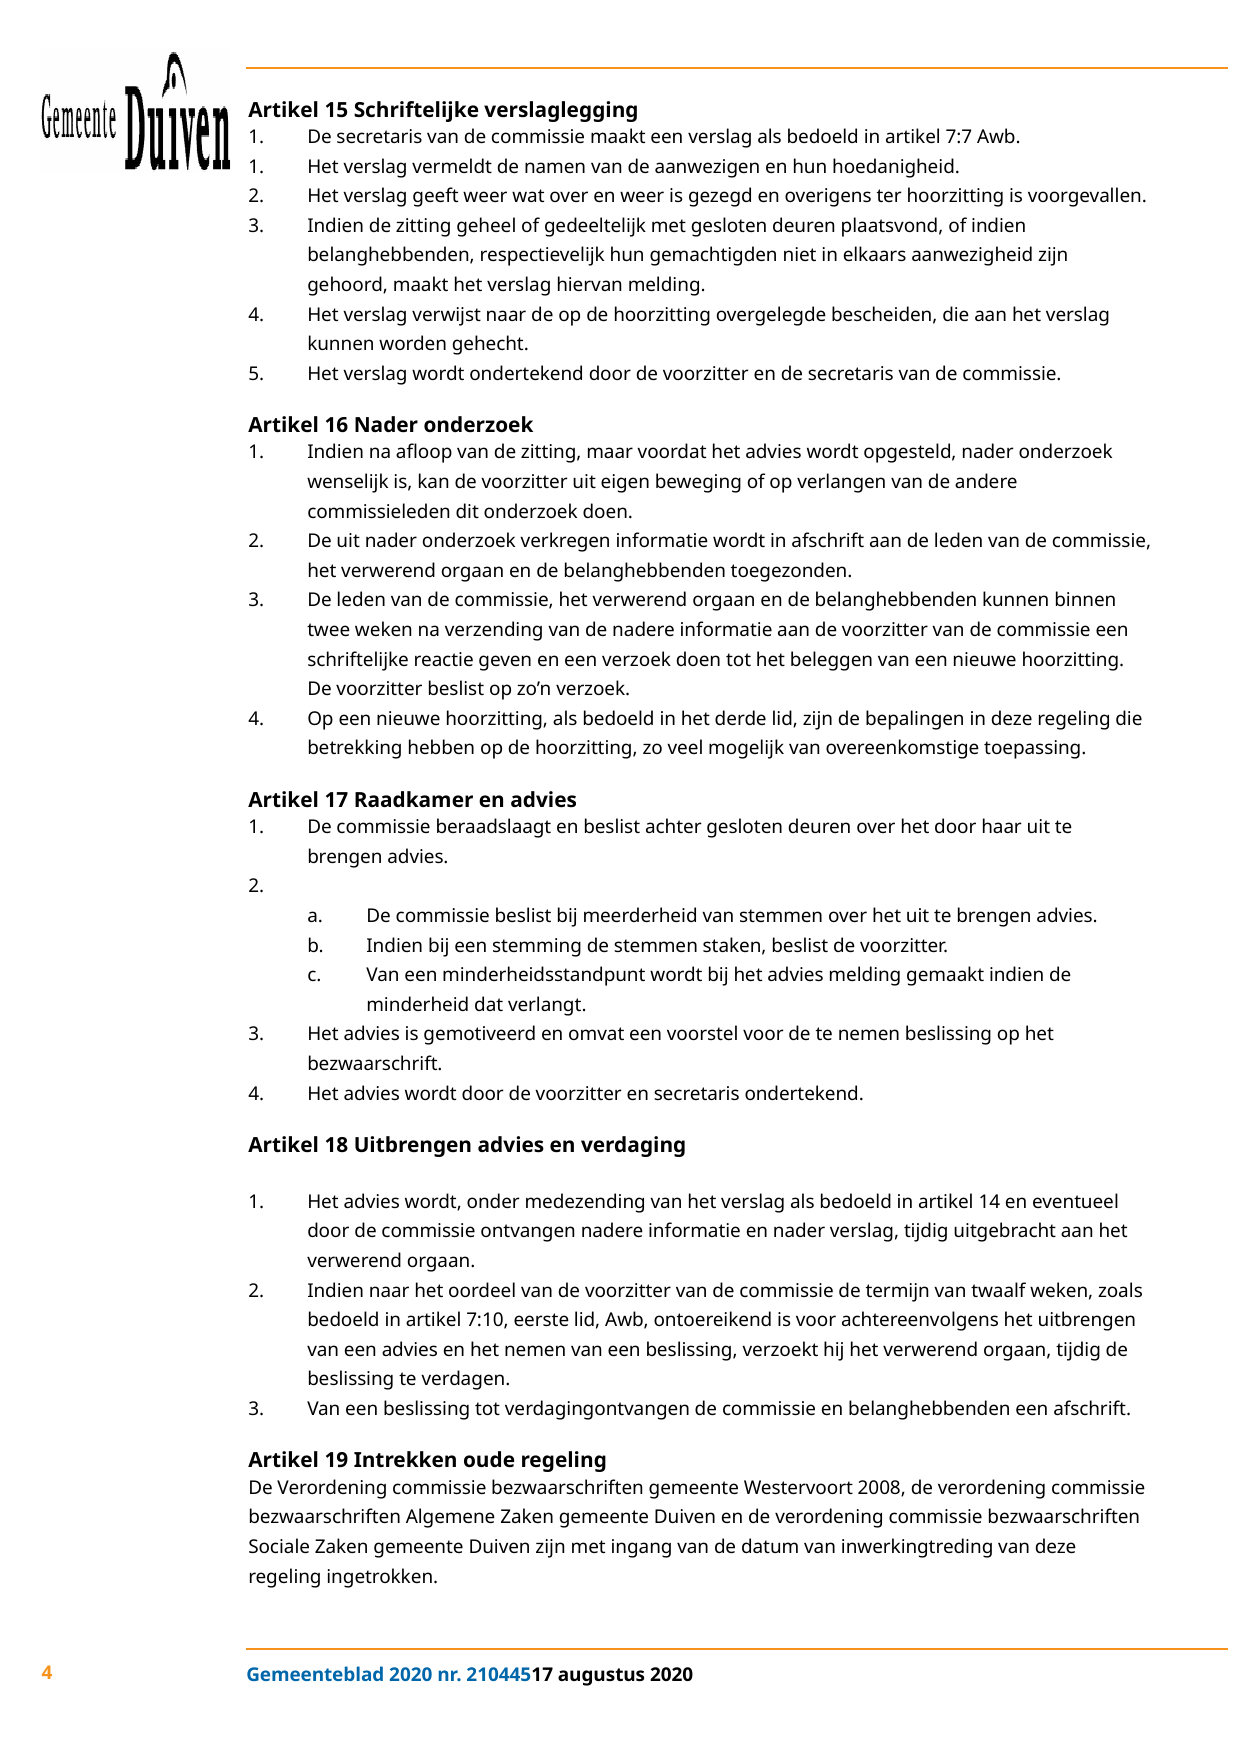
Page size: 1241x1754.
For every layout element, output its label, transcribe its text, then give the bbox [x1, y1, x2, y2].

list Van een minderheidsstandpunt wordt bij het advies melding gemaakt indien de minderheid dat verlangt. [307, 961, 1152, 1017]
list De leden van de commissie, het verwerend orgaan en de belanghebbenden kunnen binnen twee weken na verzending van de nadere informatie aan de voorzitter van de commissie een schriftelijke reactie geven en een verzoek doen tot het beleggen van een nieuwe hoorzitting. De voorzitter beslist op zo’n verzoek. [248, 587, 1152, 701]
list De commissie beraadslaagt en beslist achter gesloten deuren over het door haar uit te brengen advies. [248, 813, 1152, 869]
list Het verslag wordt ondertekend door de voorzitter en de secretaris van de commissie. [248, 360, 1152, 386]
text Artikel 15 Schriftelijke verslaglegging [248, 95, 1152, 123]
text Artikel 17 Raadkamer en advies [248, 785, 1152, 813]
list Op een nieuwe hoorzitting, als bedoeld in het derde lid, zijn de bepalingen in deze regeling die betrekking hebben op de hoorzitting, zo veel mogelijk van overeenkomstige toepassing. [248, 705, 1152, 760]
list De secretaris van de commissie maakt een verslag als bedoeld in artikel 7:7 Awb. [248, 123, 1152, 149]
list Indien bij een stemming de stemmen staken, beslist de voorzitter. [307, 932, 1152, 957]
list Het verslag verwijst naar de op de hoorzitting overgelegde bescheiden, die aan het verslag kunnen worden gehecht. [248, 301, 1152, 356]
list Het verslag geeft weer wat over en weer is gezegd en overigens ter hoorzitting is voorgevallen. [248, 182, 1152, 208]
text Artikel 16 Nader onderzoek [248, 410, 1152, 439]
list Van een beslissing tot verdagingontvangen de commissie en belanghebbenden een afschrift. [248, 1395, 1152, 1421]
picture [41, 47, 231, 172]
list Het advies is gemotiveerd en omvat een voorstel voor de te nemen beslissing op het bezwaarschrift. [248, 1021, 1152, 1076]
text De Verordening commissie bezwaarschriften gemeente Westervoort 2008, de verordening commissie bezwaarschriften Algemene Zaken gemeente Duiven en de verordening commissie bezwaarschriften Sociale Zaken gemeente Duiven zijn met ingang van de datum van inwerkingtreding van deze regeling ingetrokken. [248, 1474, 1152, 1588]
list Indien de zitting geheel of gedeeltelijk met gesloten deuren plaatsvond, of indien belanghebbenden, respectievelijk hun gemachtigden niet in elkaars aanwezigheid zijn gehoord, maakt het verslag hiervan melding. [248, 212, 1152, 297]
list Indien naar het oordeel van de voorzitter van de commissie de termijn van twaalf weken, zoals bedoeld in artikel 7:10, eerste lid, Awb, ontoereikend is voor achtereenvolgens het uitbrengen van een advies en het nemen van een beslissing, verzoekt hij het verwerend orgaan, tijdig de beslissing te verdagen. [248, 1277, 1152, 1391]
text Artikel 18 Uitbrengen advies en verdaging [248, 1130, 1152, 1158]
list Indien na afloop van de zitting, maar voordat het advies wordt opgesteld, nader onderzoek wenselijk is, kan de voorzitter uit eigen beweging of op verlangen van de andere commissieleden dit onderzoek doen. [248, 439, 1152, 524]
list Het verslag vermeldt de namen van de aanwezigen en hun hoedanigheid. [248, 153, 1152, 178]
list Het advies wordt, onder medezending van het verslag als bedoeld in artikel 14 en eventueel door de commissie ontvangen nadere informatie en nader verslag, tijdig uitgebracht aan het verwerend orgaan. [248, 1188, 1152, 1273]
list Het advies wordt door de voorzitter en secretaris ondertekend. [248, 1080, 1152, 1105]
list De uit nader onderzoek verkregen informatie wordt in afschrift aan de leden van de commissie, het verwerend orgaan en de belanghebbenden toegezonden. [248, 527, 1152, 583]
list De commissie beslist bij meerderheid van stemmen over het uit te brengen advies. [307, 902, 1152, 928]
text Artikel 19 Intrekken oude regeling [248, 1446, 1152, 1474]
